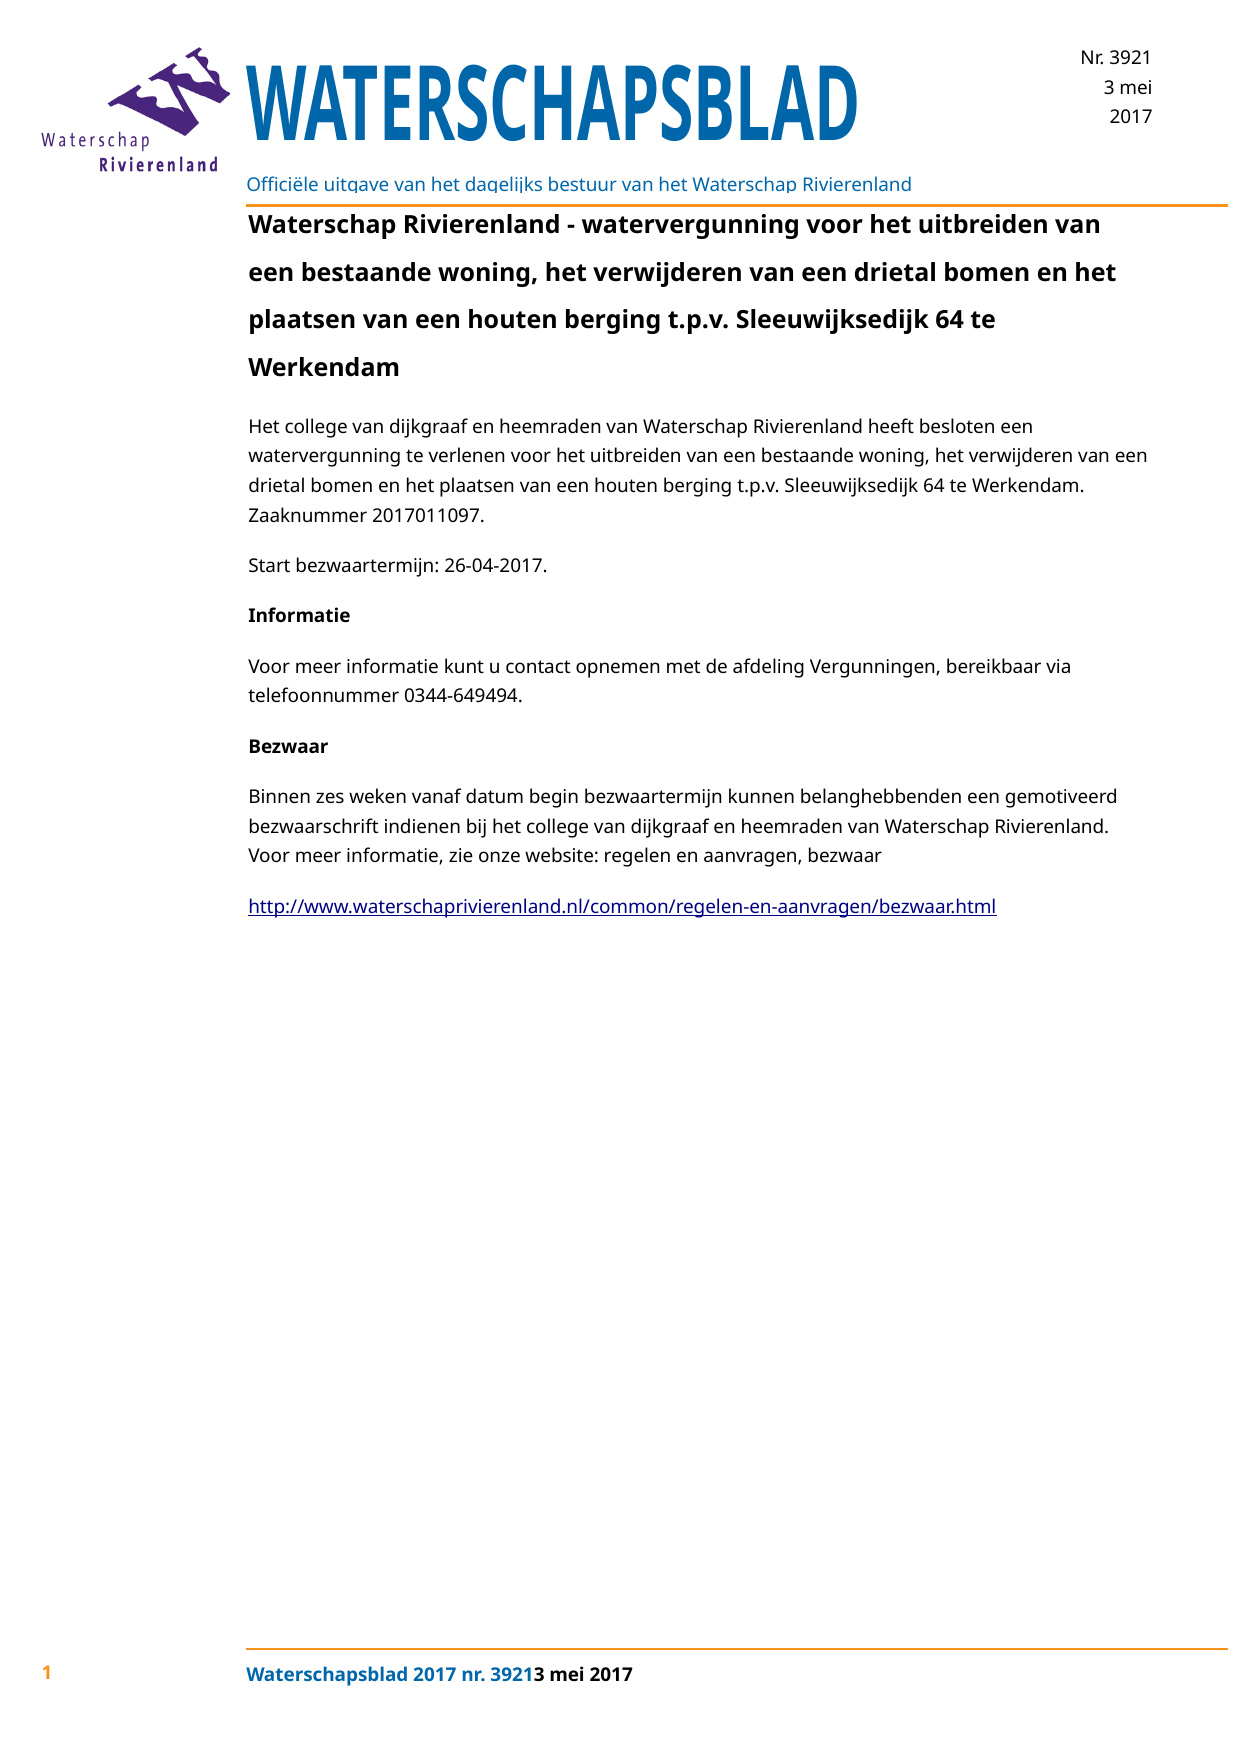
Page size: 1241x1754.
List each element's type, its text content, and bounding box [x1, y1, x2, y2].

text Start bezwaartermijn: 26-04-2017. [248, 552, 1152, 578]
text Informatie [248, 603, 1152, 628]
text Binnen zes weken vanaf datum begin bezwaartermijn kunnen belanghebbenden een gemotiveerd bezwaarschrift indienen bij het college van dijkgraaf en heemraden van Waterschap Rivierenland. Voor meer informatie, zie onze website: regelen en aanvragen, bezwaar [248, 783, 1152, 868]
text http://www.waterschaprivierenland.nl/common/regelen-en-aanvragen/bezwaar.html [248, 893, 1152, 919]
text Waterschap Rivierenland - watervergunning voor het uitbreiden van een bestaande woning, het verwijderen van een drietal bomen en het plaatsen van een houten berging t.p.v. Sleeuwijksedijk 64 te Werkendam [248, 207, 1152, 384]
text Het college van dijkgraaf en heemraden van Waterschap Rivierenland heeft besloten een watervergunning te verlenen voor het uitbreiden van een bestaande woning, het verwijderen van een drietal bomen en het plaatsen van een houten berging t.p.v. Sleeuwijksedijk 64 te Werkendam. Zaaknummer 2017011097. [248, 413, 1152, 528]
text Voor meer informatie kunt u contact opnemen met de afdeling Vergunningen, bereikbaar via telefoonnummer 0344-649494. [248, 653, 1152, 708]
picture [41, 47, 231, 172]
text Bezwaar [248, 733, 1152, 759]
